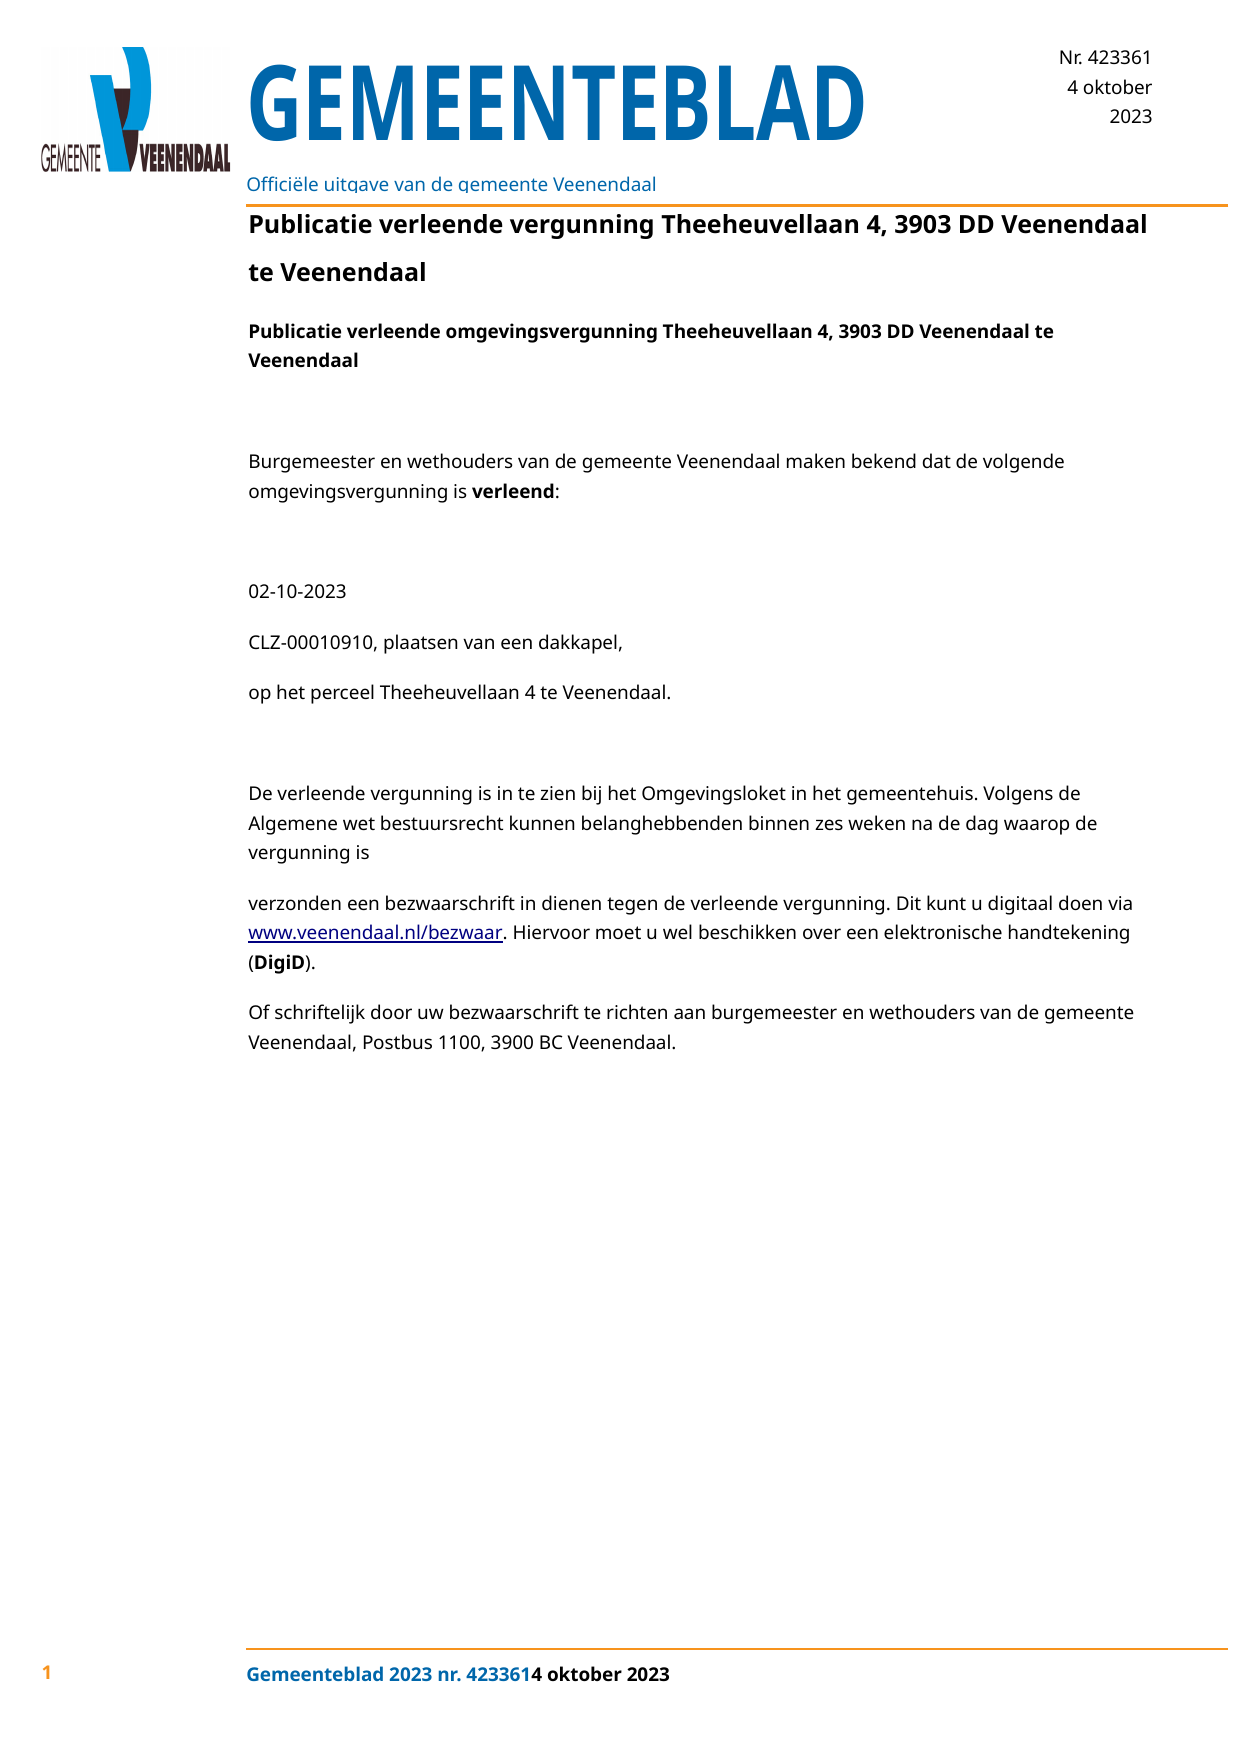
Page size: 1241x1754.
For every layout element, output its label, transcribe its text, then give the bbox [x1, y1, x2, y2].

text 02-10-2023 [248, 579, 1152, 604]
text op het perceel Theeheuvellaan 4 te Veenendaal. [248, 679, 1152, 705]
text Publicatie verleende omgevingsvergunning Theeheuvellaan 4, 3903 DD Veenendaal te Veenendaal [248, 318, 1152, 373]
text Publicatie verleende vergunning Theeheuvellaan 4, 3903 DD Veenendaal te Veenendaal [248, 207, 1152, 288]
text Burgemeester en wethouders van de gemeente Veenendaal maken bekend dat de volgende omgevingsvergunning is verleend: [248, 448, 1152, 504]
picture [123, 47, 231, 172]
text CLZ-00010910, plaatsen van een dakkapel, [248, 629, 1152, 655]
text De verleende vergunning is in te zien bij het Omgevingsloket in het gemeentehuis. Volgens de Algemene wet bestuursrecht kunnen belanghebbenden binnen zes weken na de dag waarop de vergunning is [248, 780, 1152, 865]
text verzonden een bezwaarschrift in dienen tegen de verleende vergunning. Dit kunt u digitaal doen via www.veenendaal.nl/bezwaar. Hiervoor moet u wel beschikken over een elektronische handtekening (DigiD). [248, 890, 1152, 975]
text Of schriftelijk door uw bezwaarschrift te richten aan burgemeester en wethouders van de gemeente Veenendaal, Postbus 1100, 3900 BC Veenendaal. [248, 999, 1152, 1055]
picture [41, 47, 130, 172]
